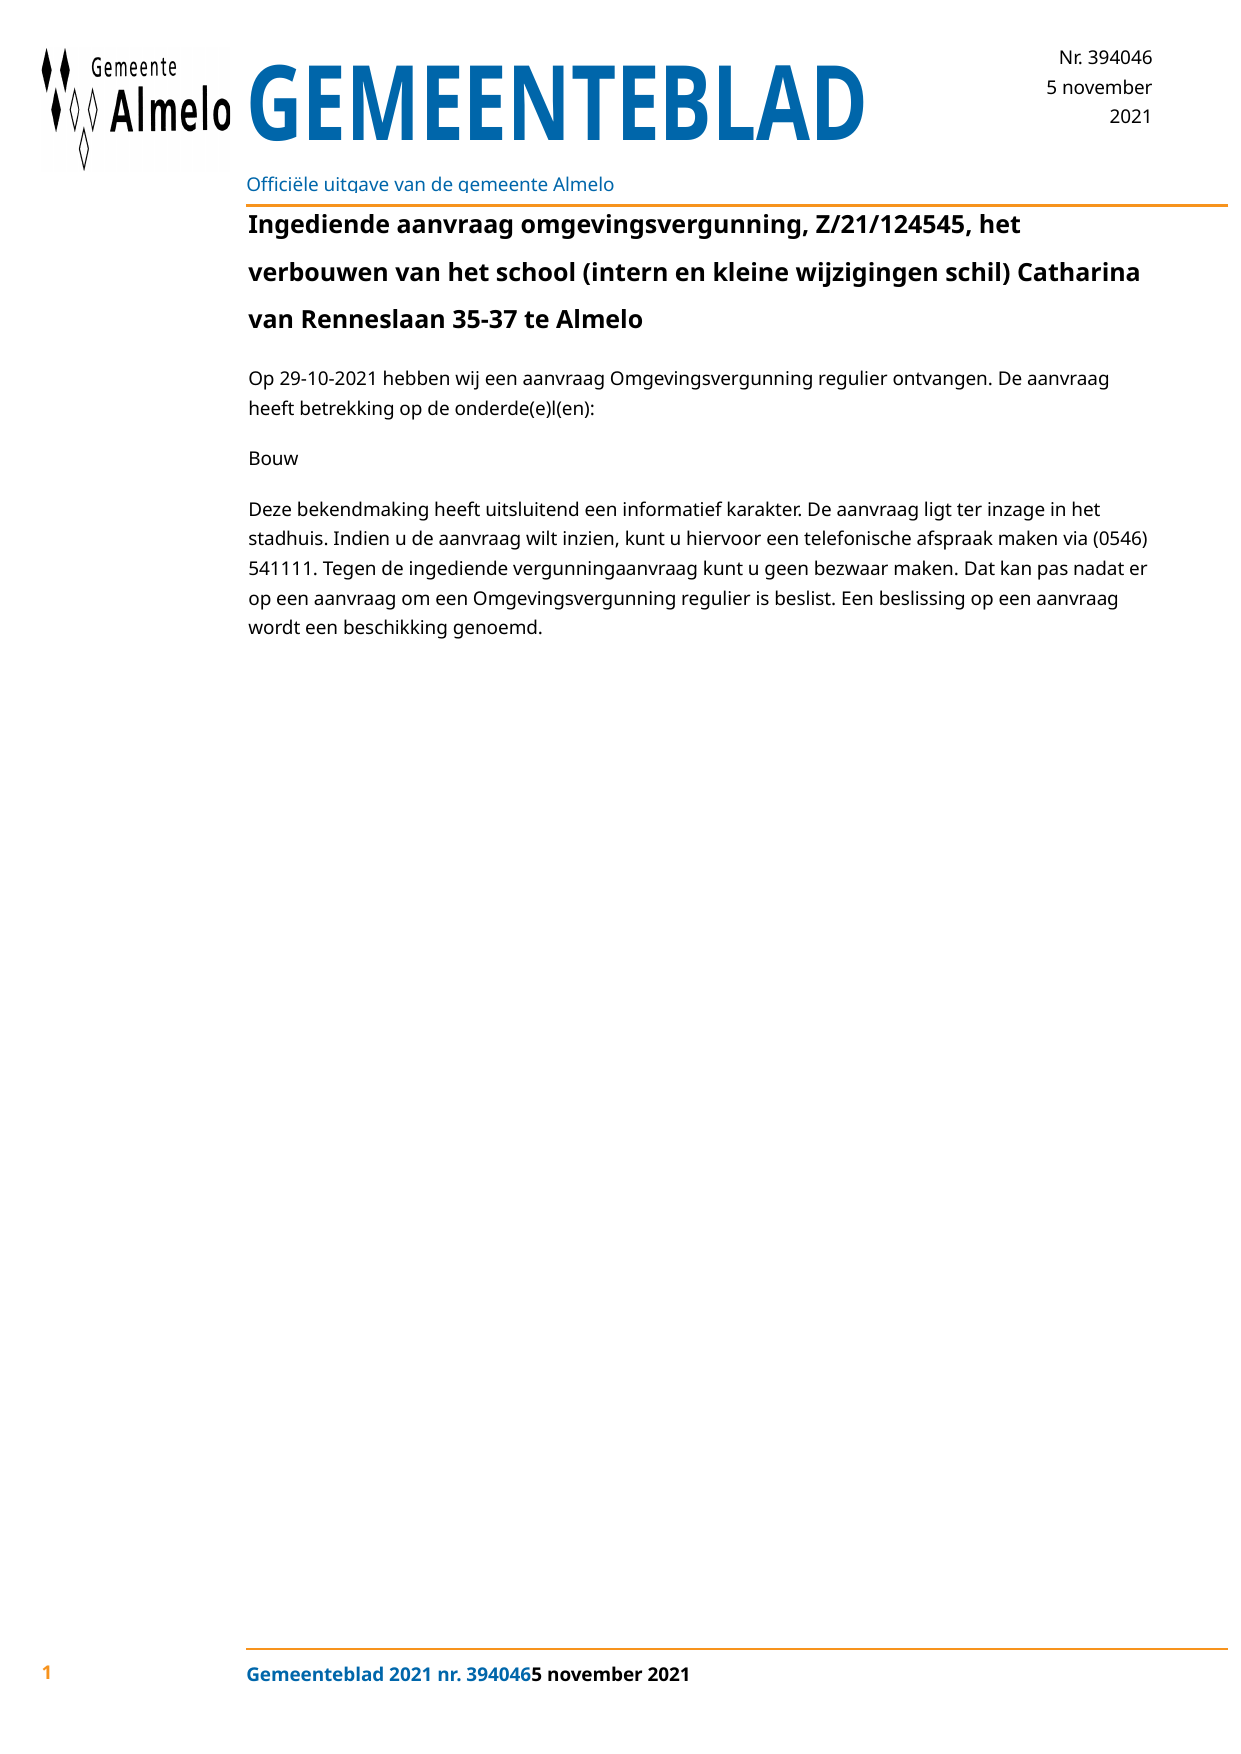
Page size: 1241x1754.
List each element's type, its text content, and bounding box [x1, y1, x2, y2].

text Ingediende aanvraag omgevingsvergunning, Z/21/124545, het verbouwen van het school (intern en kleine wijzigingen schil) Catharina van Renneslaan 35-37 te Almelo [248, 207, 1152, 336]
picture [41, 47, 231, 172]
text Deze bekendmaking heeft uitsluitend een informatief karakter. De aanvraag ligt ter inzage in het stadhuis. Indien u de aanvraag wilt inzien, kunt u hiervoor een telefonische afspraak maken via (0546) 541111. Tegen de ingediende vergunningaanvraag kunt u geen bezwaar maken. Dat kan pas nadat er op een aanvraag om een Omgevingsvergunning regulier is beslist. Een beslissing op een aanvraag wordt een beschikking genoemd. [248, 496, 1152, 640]
text Op 29-10-2021 hebben wij een aanvraag Omgevingsvergunning regulier ontvangen. De aanvraag heeft betrekking op de onderde(e)l(en): [248, 366, 1152, 421]
text Bouw [248, 446, 1152, 471]
